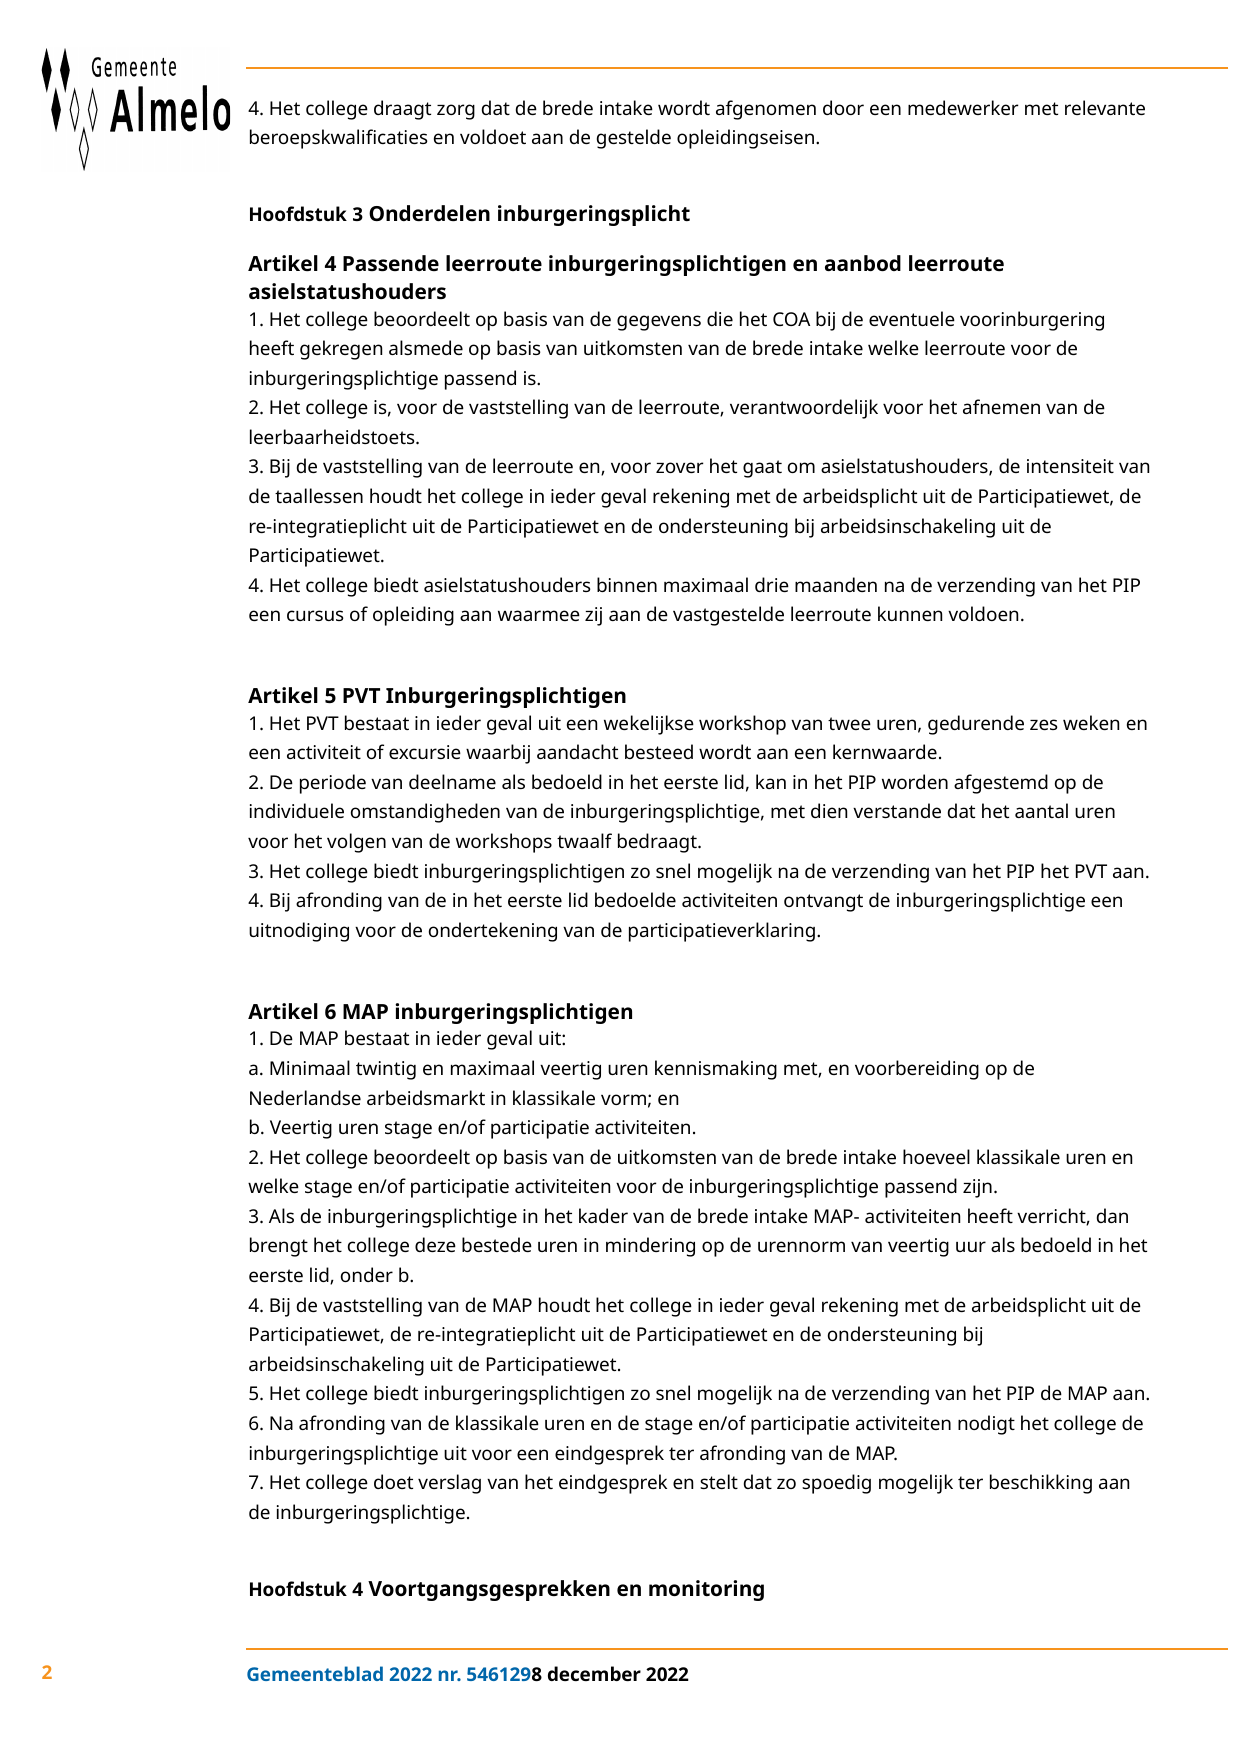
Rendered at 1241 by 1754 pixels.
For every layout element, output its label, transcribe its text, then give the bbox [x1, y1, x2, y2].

text a. Minimaal twintig en maximaal veertig uren kennismaking met, en voorbereiding op de Nederlandse arbeidsmarkt in klassikale vorm; en [248, 1055, 1152, 1110]
text Artikel 6 MAP inburgeringsplichtigen [248, 997, 1152, 1026]
text 1. De MAP bestaat in ieder geval uit: [248, 1026, 1152, 1051]
text 2. De periode van deelname als bedoeld in het eerste lid, kan in het PIP worden afgestemd op de individuele omstandigheden van de inburgeringsplichtige, met dien verstande dat het aantal uren voor het volgen van de workshops twaalf bedraagt. [248, 769, 1152, 854]
text Hoofdstuk 3 Onderdelen inburgeringsplicht [248, 199, 1152, 228]
text b. Veertig uren stage en/of participatie activiteiten. [248, 1114, 1152, 1140]
text 1. Het college beoordeelt op basis van de gegevens die het COA bij de eventuele voorinburgering heeft gekregen alsmede op basis van uitkomsten van de brede intake welke leerroute voor de inburgeringsplichtige passend is. [248, 306, 1152, 391]
text 3. Het college biedt inburgeringsplichtigen zo snel mogelijk na de verzending van het PIP het PVT aan. [248, 858, 1152, 884]
text 4. Het college biedt asielstatushouders binnen maximaal drie maanden na de verzending van het PIP een cursus of opleiding aan waarmee zij aan de vastgestelde leerroute kunnen voldoen. [248, 572, 1152, 627]
text Hoofdstuk 4 Voortgangsgesprekken en monitoring [248, 1574, 1152, 1602]
text 2. Het college beoordeelt op basis van de uitkomsten van de brede intake hoeveel klassikale uren en welke stage en/of participatie activiteiten voor de inburgeringsplichtige passend zijn. [248, 1144, 1152, 1199]
text 7. Het college doet verslag van het eindgesprek en stelt dat zo spoedig mogelijk ter beschikking aan de inburgeringsplichtige. [248, 1469, 1152, 1524]
text 6. Na afronding van de klassikale uren en de stage en/of participatie activiteiten nodigt het college de inburgeringsplichtige uit voor een eindgesprek ter afronding van de MAP. [248, 1410, 1152, 1465]
text 5. Het college biedt inburgeringsplichtigen zo snel mogelijk na de verzending van het PIP de MAP aan. [248, 1381, 1152, 1406]
text 3. Bij de vaststelling van de leerroute en, voor zover het gaat om asielstatushouders, de intensiteit van de taallessen houdt het college in ieder geval rekening met de arbeidsplicht uit de Participatiewet, de re-integratieplicht uit de Participatiewet en de ondersteuning bij arbeidsinschakeling uit de Participatiewet. [248, 454, 1152, 568]
text 4. Bij afronding van de in het eerste lid bedoelde activiteiten ontvangt de inburgeringsplichtige een uitnodiging voor de ondertekening van de participatieverklaring. [248, 887, 1152, 943]
picture [41, 47, 231, 172]
text 4. Het college draagt zorg dat de brede intake wordt afgenomen door een medewerker met relevante beroepskwalificaties en voldoet aan de gestelde opleidingseisen. [248, 95, 1152, 150]
text 4. Bij de vaststelling van de MAP houdt het college in ieder geval rekening met de arbeidsplicht uit de Participatiewet, de re-integratieplicht uit de Participatiewet en de ondersteuning bij arbeidsinschakeling uit de Participatiewet. [248, 1292, 1152, 1377]
text Artikel 4 Passende leerroute inburgeringsplichtigen en aanbod leerroute asielstatushouders [248, 249, 1152, 306]
text 2. Het college is, voor de vaststelling van de leerroute, verantwoordelijk voor het afnemen van de leerbaarheidstoets. [248, 394, 1152, 450]
text 1. Het PVT bestaat in ieder geval uit een wekelijkse workshop van twee uren, gedurende zes weken en een activiteit of excursie waarbij aandacht besteed wordt aan een kernwaarde. [248, 710, 1152, 765]
text Artikel 5 PVT Inburgeringsplichtigen [248, 682, 1152, 710]
text 3. Als de inburgeringsplichtige in het kader van de brede intake MAP- activiteiten heeft verricht, dan brengt het college deze bestede uren in mindering op de urennorm van veertig uur als bedoeld in het eerste lid, onder b. [248, 1203, 1152, 1288]
